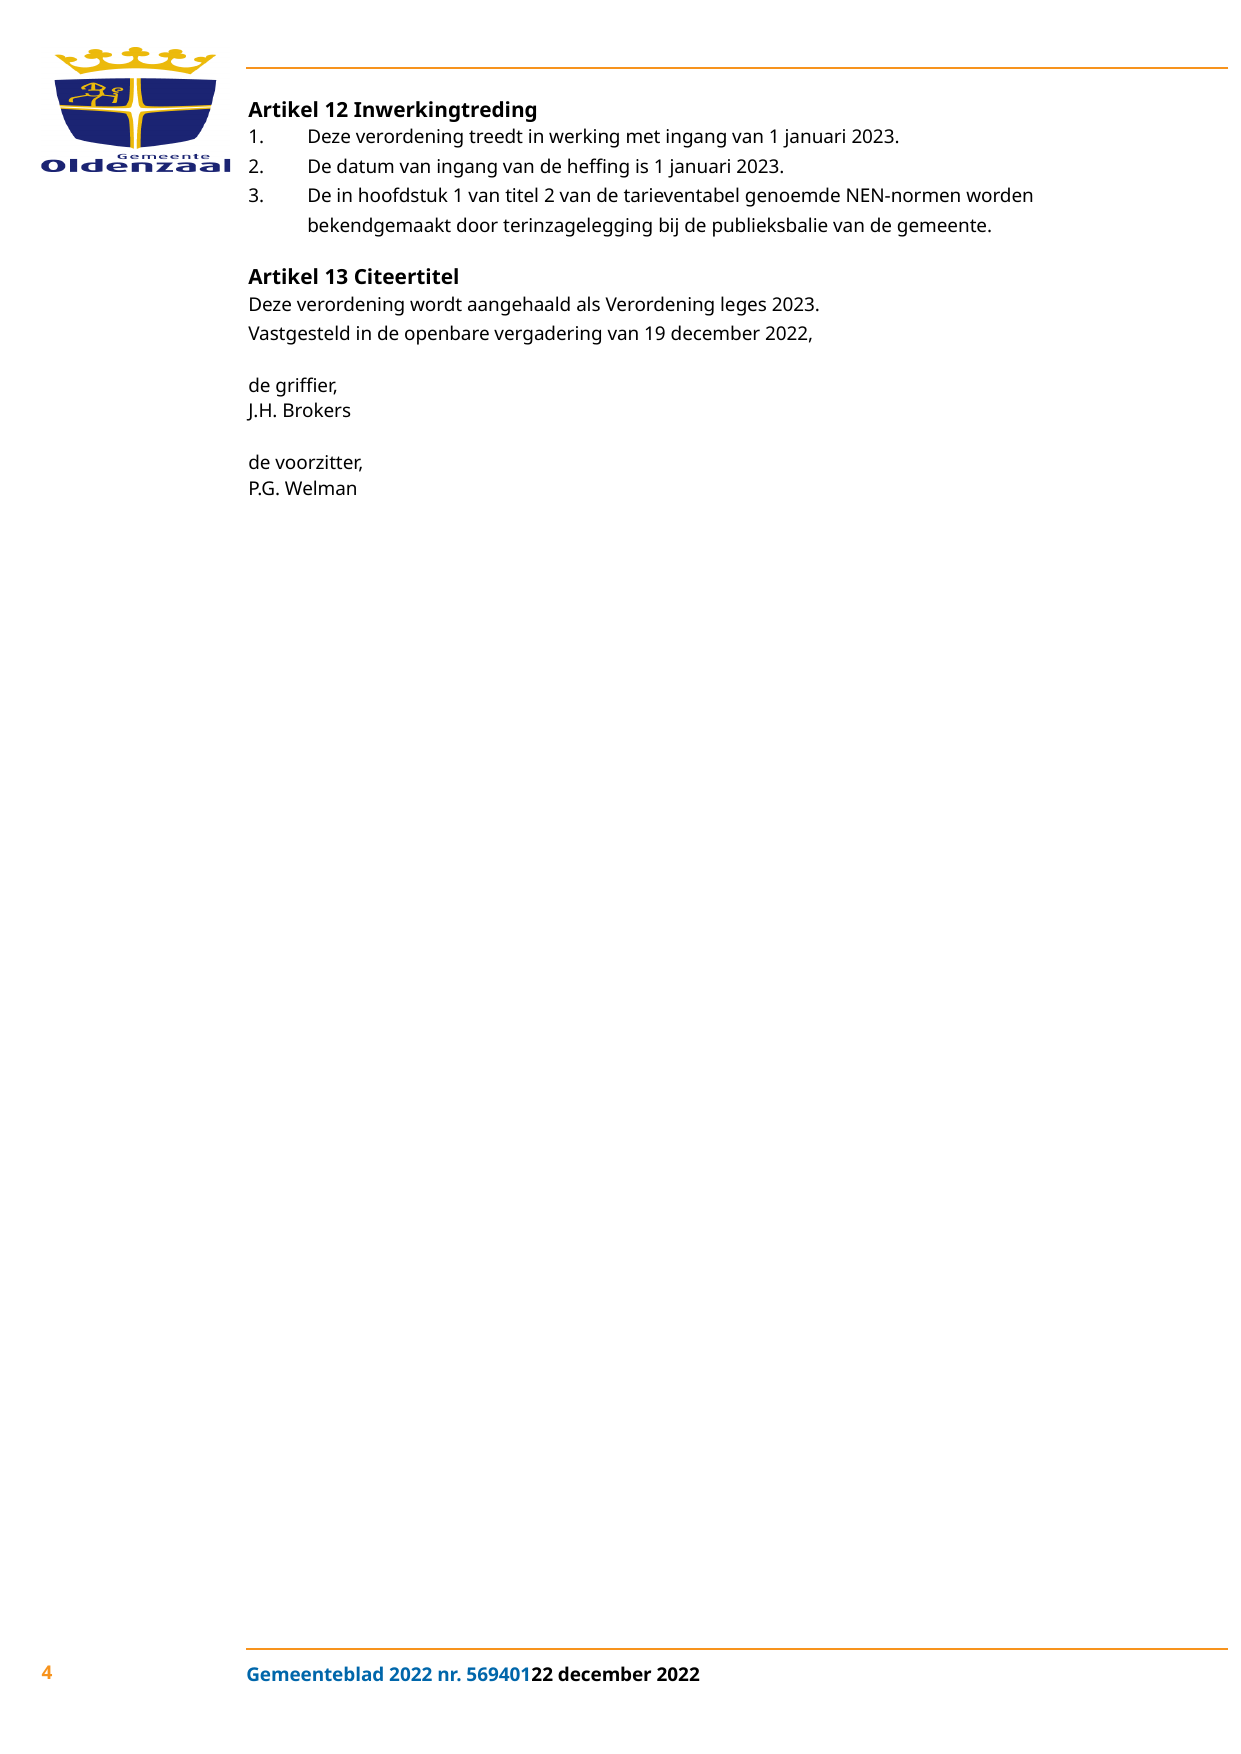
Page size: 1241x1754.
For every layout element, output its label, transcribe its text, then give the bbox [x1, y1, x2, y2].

list De datum van ingang van de heffing is 1 januari 2023. [248, 153, 1152, 178]
text de griffier, [248, 372, 1152, 398]
text Deze verordening wordt aangehaald als Verordening leges 2023. [248, 291, 1152, 317]
list Deze verordening treedt in werking met ingang van 1 januari 2023. [248, 123, 1152, 149]
text J.H. Brokers [248, 398, 1152, 423]
text Artikel 13 Citeertitel [248, 262, 1152, 291]
text P.G. Welman [248, 475, 1152, 501]
text Vastgesteld in de openbare vergadering van 19 december 2022, [248, 320, 1152, 346]
text de voorzitter, [248, 449, 1152, 475]
picture [41, 47, 231, 172]
text Artikel 12 Inwerkingtreding [248, 95, 1152, 123]
list De in hoofdstuk 1 van titel 2 van de tarieventabel genoemde NEN-normen worden bekendgemaakt door terinzagelegging bij de publieksbalie van de gemeente. [248, 182, 1152, 238]
